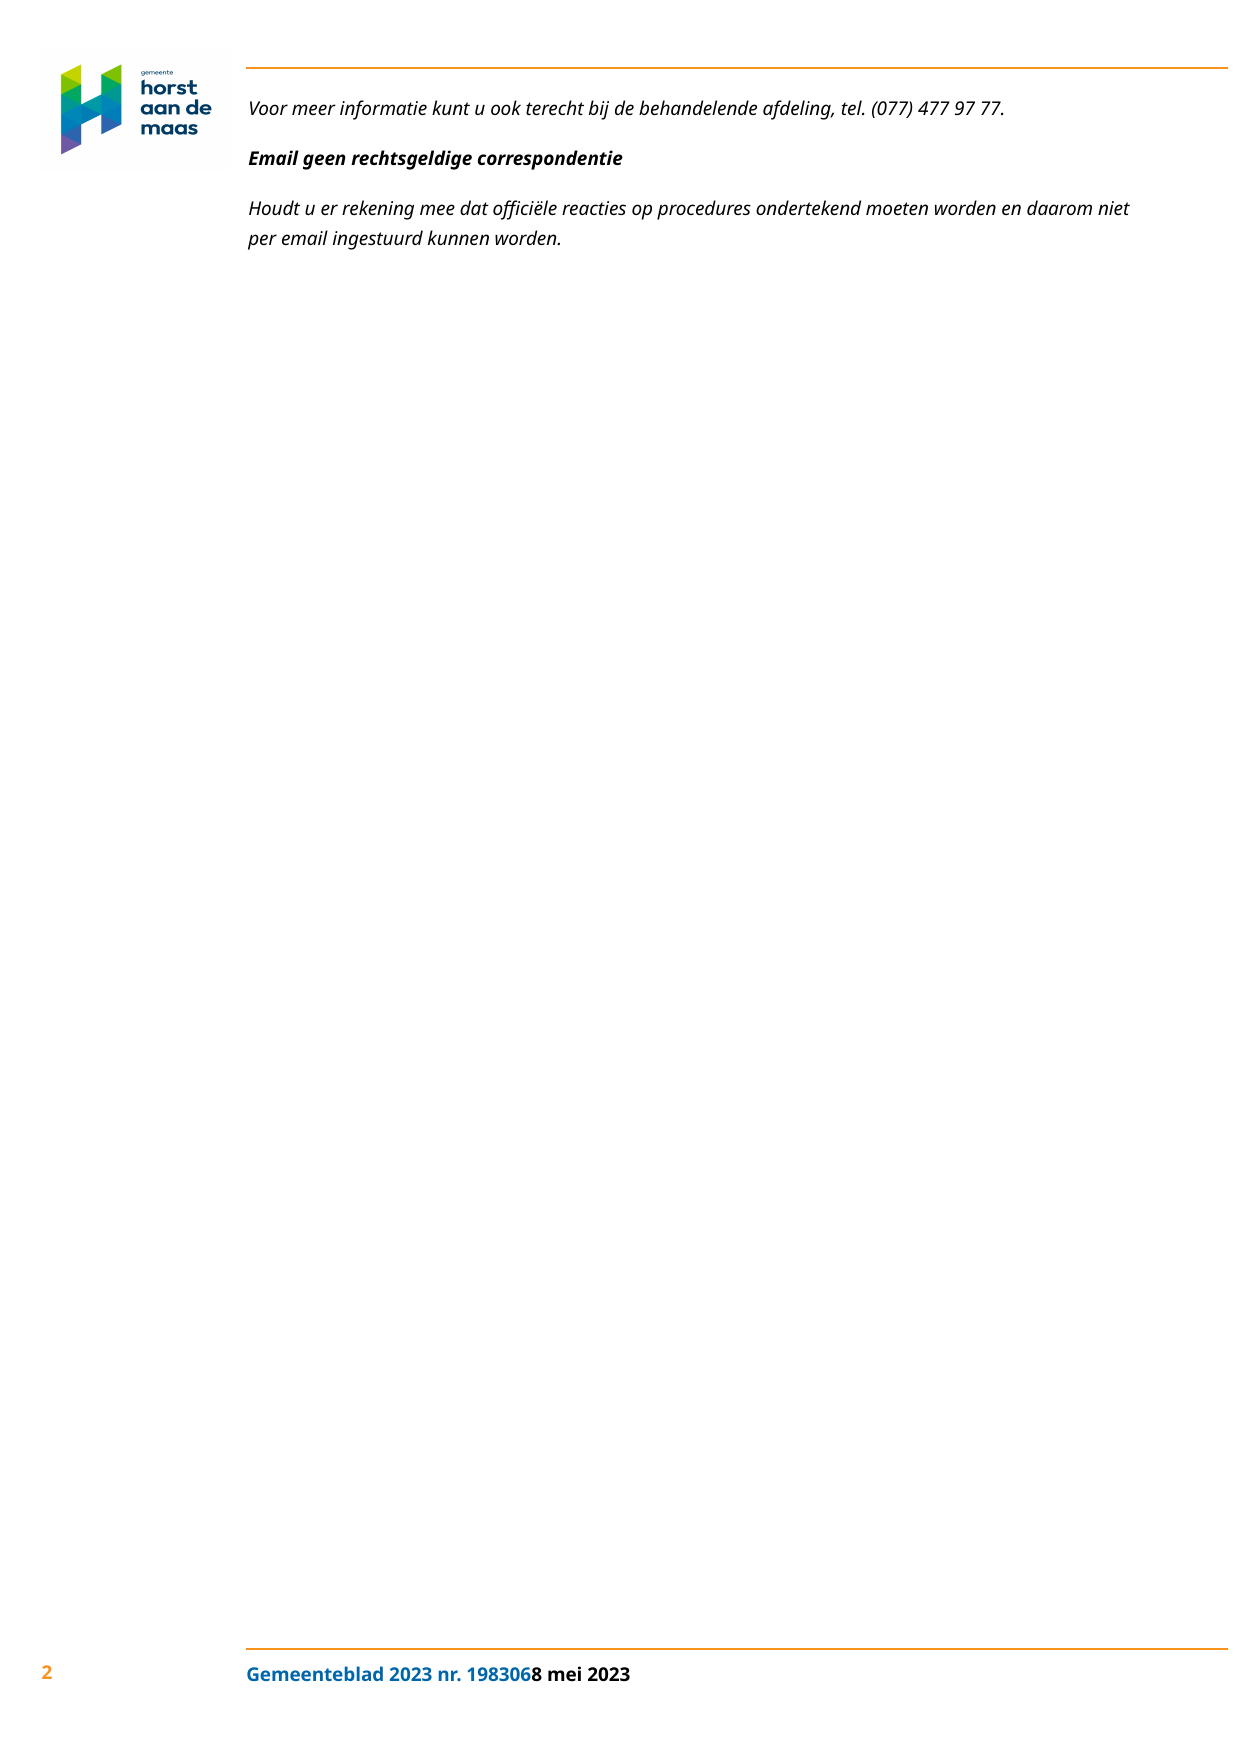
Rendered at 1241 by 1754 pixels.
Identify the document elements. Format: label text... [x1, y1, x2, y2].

text Houdt u er rekening mee dat officiële reacties op procedures ondertekend moeten worden en daarom niet per email ingestuurd kunnen worden. [248, 196, 1152, 251]
text Voor meer informatie kunt u ook terecht bij de behandelende afdeling, tel. (077) 477 97 77. [248, 95, 1152, 121]
picture [41, 47, 231, 172]
text Email geen rechtsgeldige correspondentie [248, 145, 1152, 171]
